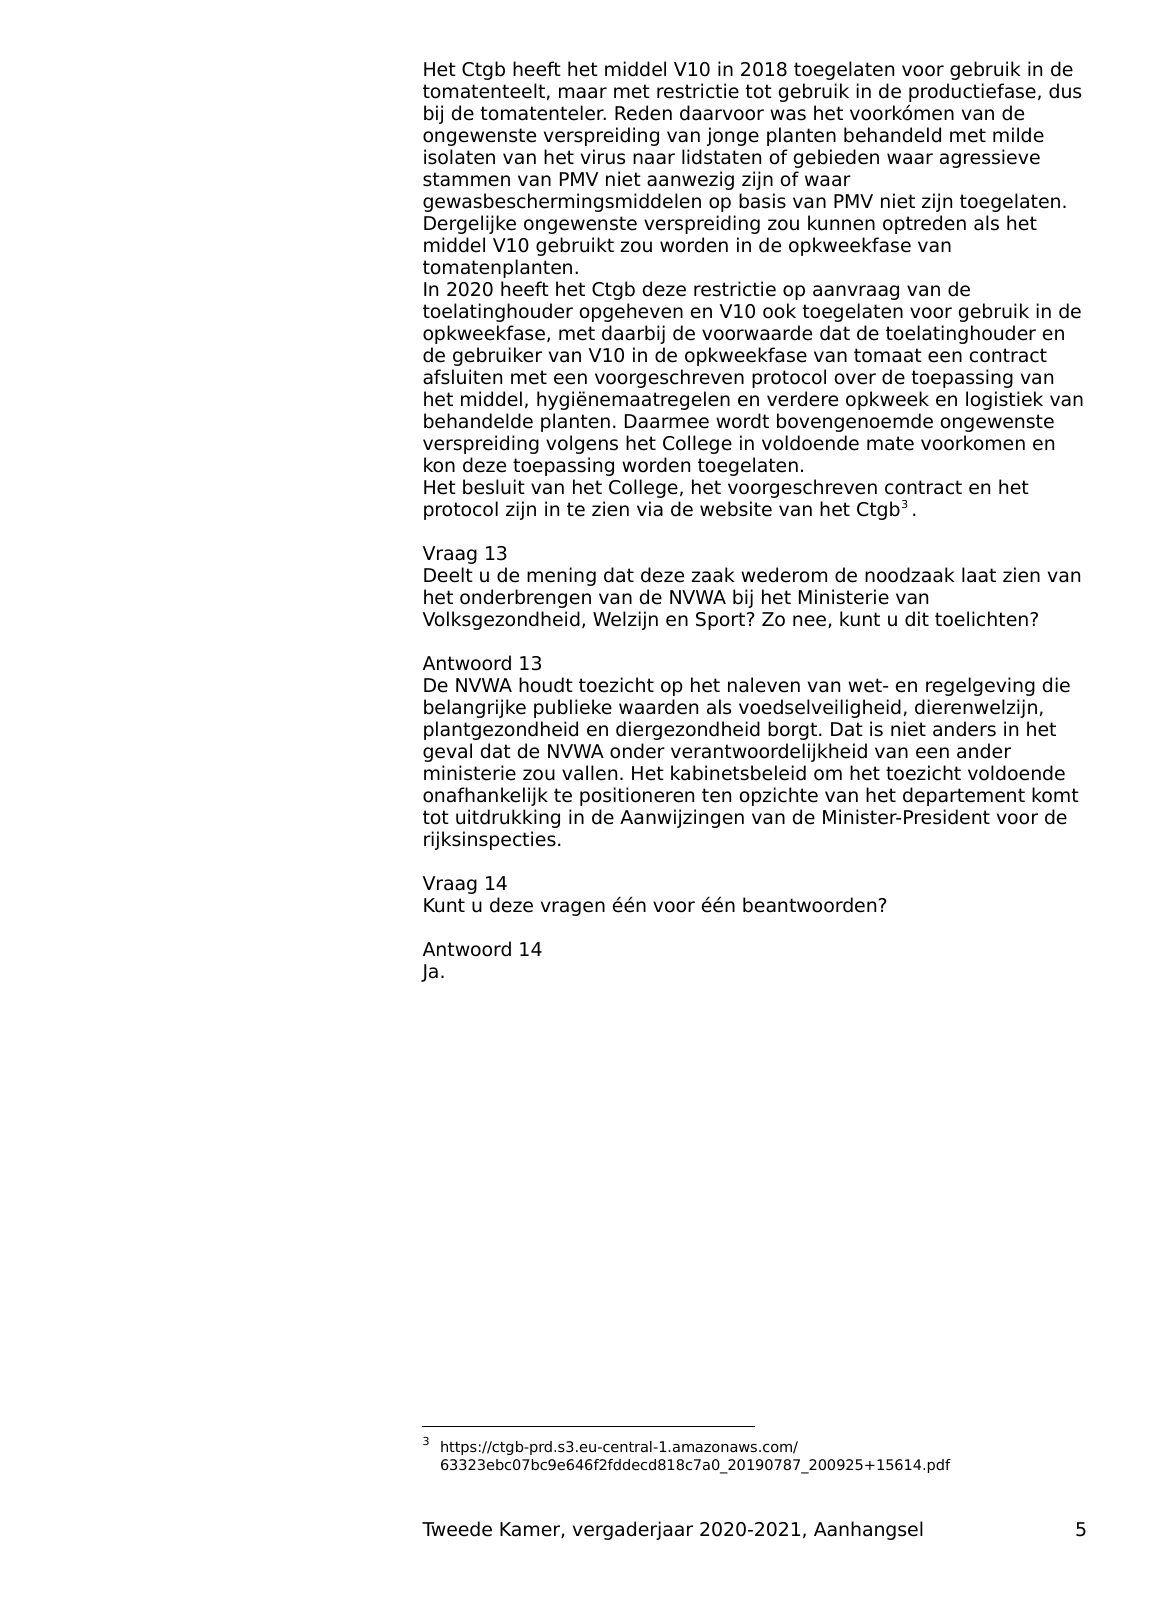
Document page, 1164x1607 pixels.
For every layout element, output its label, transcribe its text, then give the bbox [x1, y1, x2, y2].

text Vraag 14 [422, 873, 1087, 895]
text Kunt u deze vragen één voor één beantwoorden? [422, 895, 1087, 917]
text Antwoord 13 [422, 653, 1087, 675]
text In 2020 heeft het Ctgb deze restrictie op aanvraag van de toelatinghouder opgeheven en V10 ook toegelaten voor gebruik in de opkweekfase, met daarbij de voorwaarde dat de toelatinghouder en de gebruiker van V10 in de opkweekfase van tomaat een contract afsluiten met een voorgeschreven protocol over de toepassing van het middel, hygiënemaatregelen en verdere opkweek en logistiek van behandelde planten. Daarmee wordt bovengenoemde ongewenste verspreiding volgens het College in voldoende mate voorkomen en kon deze toepassing worden toegelaten. [422, 279, 1087, 477]
text Het Ctgb heeft het middel V10 in 2018 toegelaten voor gebruik in de tomatenteelt, maar met restrictie tot gebruik in de productiefase, dus bij de tomatenteler. Reden daarvoor was het voorkómen van de ongewenste verspreiding van jonge planten behandeld met milde isolaten van het virus naar lidstaten of gebieden waar agressieve stammen van PMV niet aanwezig zijn of waar gewasbeschermingsmiddelen op basis van PMV niet zijn toegelaten. Dergelijke ongewenste verspreiding zou kunnen optreden als het middel V10 gebruikt zou worden in de opkweekfase van tomatenplanten. [422, 59, 1087, 279]
text Antwoord 14 [422, 939, 1087, 961]
text De NVWA houdt toezicht op het naleven van wet- en regelgeving die belangrijke publieke waarden als voedselveiligheid, dierenwelzijn, plantgezondheid en diergezondheid borgt. Dat is niet anders in het geval dat de NVWA onder verantwoordelijkheid van een ander ministerie zou vallen. Het kabinetsbeleid om het toezicht voldoende onafhankelijk te positioneren ten opzichte van het departement komt tot uitdrukking in de Aanwijzingen van de Minister-President voor de rijksinspecties. [422, 675, 1087, 851]
text Ja. [422, 961, 1087, 983]
text Het besluit van het College, het voorgeschreven contract en het protocol zijn in te zien via de website van het Ctgb. [422, 477, 1087, 521]
text https://ctgb-prd.s3.eu-central-1.amazonaws.com/63323ebc07bc9e646f2fddecd818c7a0_20190787_200925+15614.pdf [422, 1435, 1087, 1474]
text Deelt u de mening dat deze zaak wederom de noodzaak laat zien van het onderbrengen van de NVWA bij het Ministerie van Volksgezondheid, Welzijn en Sport? Zo nee, kunt u dit toelichten? [422, 565, 1087, 631]
text Vraag 13 [422, 543, 1087, 565]
